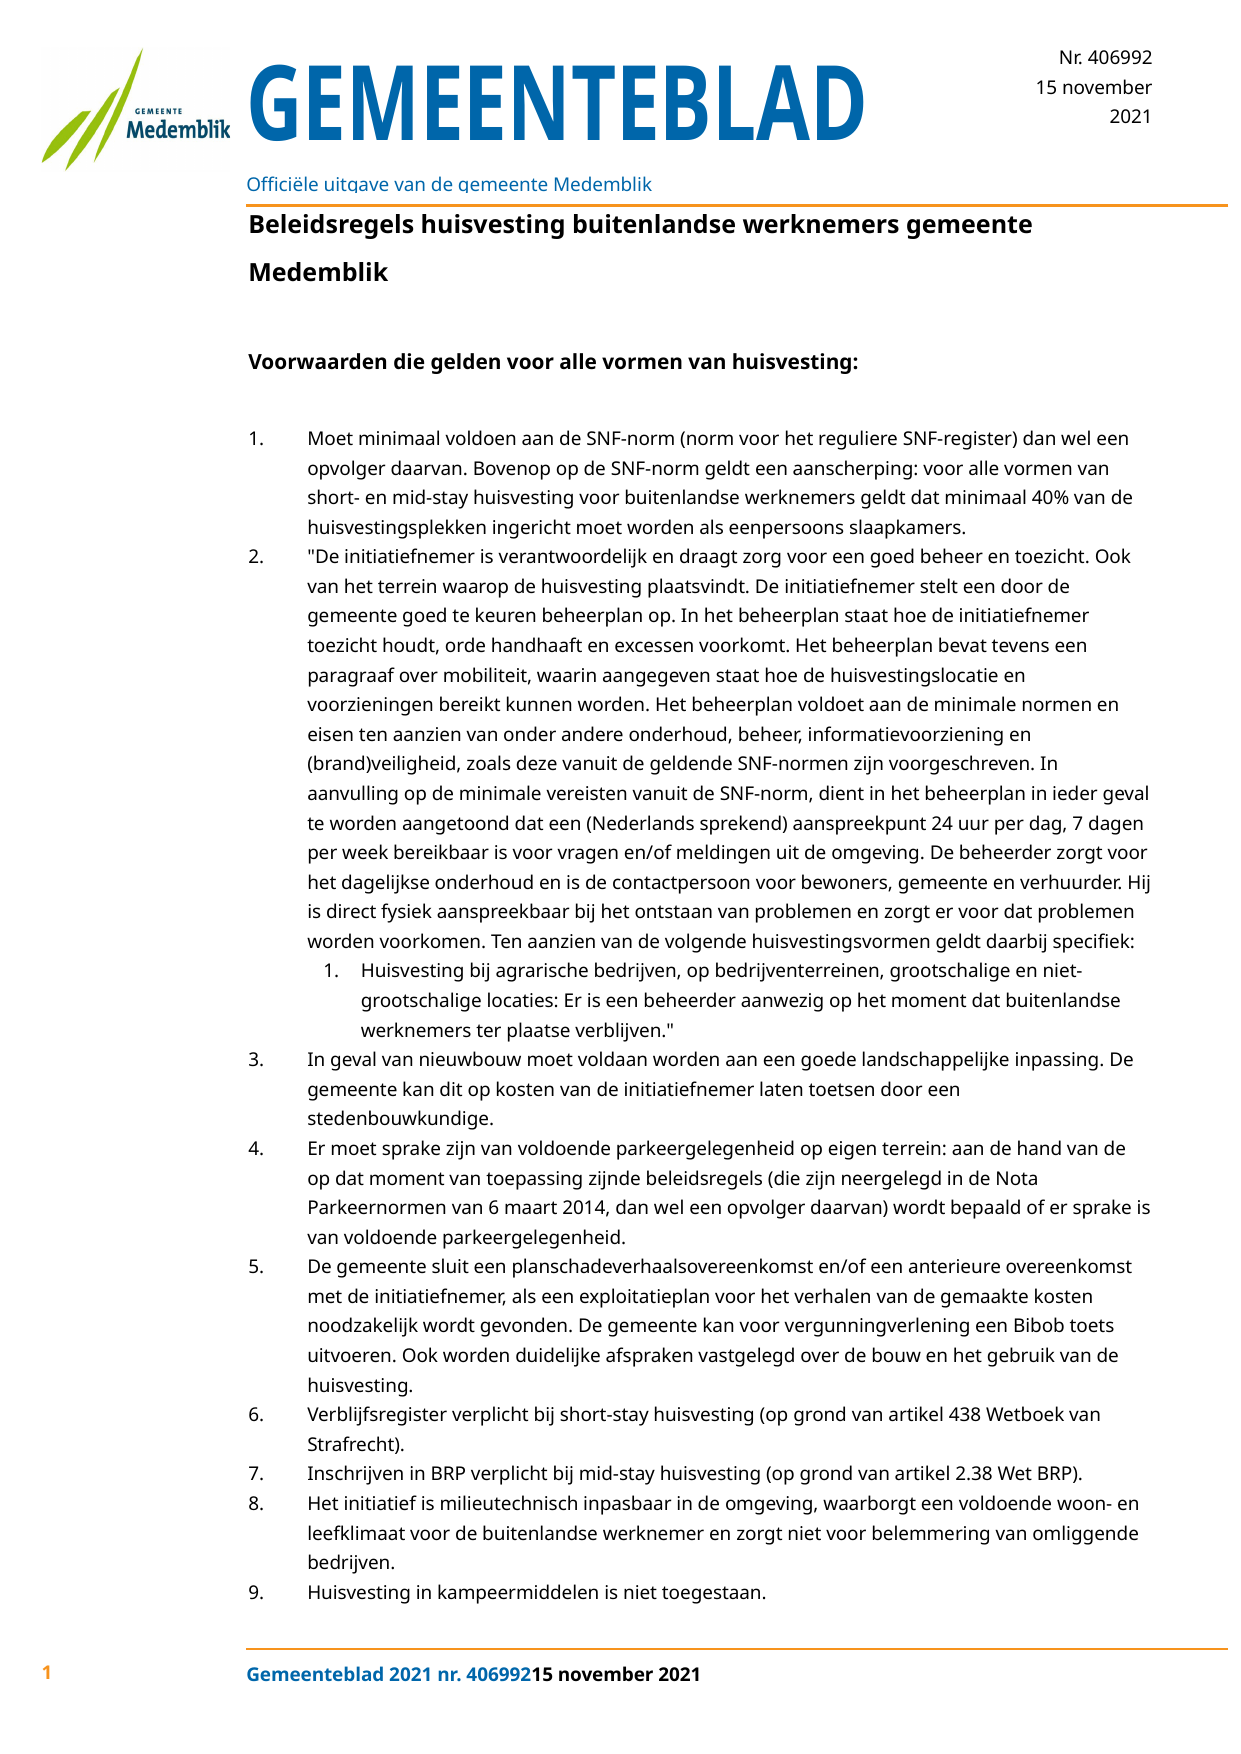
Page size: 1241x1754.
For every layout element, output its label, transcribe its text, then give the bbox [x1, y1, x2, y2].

list Er moet sprake zijn van voldoende parkeergelegenheid op eigen terrein: aan de hand van de op dat moment van toepassing zijnde beleidsregels (die zijn neergelegd in de Nota Parkeernormen van 6 maart 2014, dan wel een opvolger daarvan) wordt bepaald of er sprake is van voldoende parkeergelegenheid. [248, 1135, 1152, 1250]
list Verblijfsregister verplicht bij short-stay huisvesting (op grond van artikel 438 Wetboek van Strafrecht). [248, 1401, 1152, 1457]
list "De initiatiefnemer is verantwoordelijk en draagt zorg voor een goed beheer en toezicht. Ook van het terrein waarop de huisvesting plaatsvindt. De initiatiefnemer stelt een door de gemeente goed te keuren beheerplan op. In het beheerplan staat hoe de initiatiefnemer toezicht houdt, orde handhaaft en excessen voorkomt. Het beheerplan bevat tevens een paragraaf over mobiliteit, waarin aangegeven staat hoe de huisvestingslocatie en voorzieningen bereikt kunnen worden. Het beheerplan voldoet aan de minimale normen en eisen ten aanzien van onder andere onderhoud, beheer, informatievoorziening en (brand)veiligheid, zoals deze vanuit de geldende SNF-normen zijn voorgeschreven. In aanvulling op de minimale vereisten vanuit de SNF-norm, dient in het beheerplan in ieder geval te worden aangetoond dat een (Nederlands sprekend) aanspreekpunt 24 uur per dag, 7 dagen per week bereikbaar is voor vragen en/of meldingen uit de omgeving. De beheerder zorgt voor het dagelijkse onderhoud en is de contactpersoon voor bewoners, gemeente en verhuurder. Hij is direct fysiek aanspreekbaar bij het ontstaan van problemen en zorgt er voor dat problemen worden voorkomen. Ten aanzien van de volgende huisvestingsvormen geldt daarbij specifiek: [248, 543, 1152, 954]
list Inschrijven in BRP verplicht bij mid-stay huisvesting (op grond van artikel 2.38 Wet BRP). [248, 1461, 1152, 1486]
list In geval van nieuwbouw moet voldaan worden aan een goede landschappelijke inpassing. De gemeente kan dit op kosten van de initiatiefnemer laten toetsen door een stedenbouwkundige. [248, 1046, 1152, 1131]
text Voorwaarden die gelden voor alle vormen van huisvesting: [248, 347, 1152, 376]
picture [41, 47, 231, 172]
list De gemeente sluit een planschadeverhaalsovereenkomst en/of een anterieure overeenkomst met de initiatiefnemer, als een exploitatieplan voor het verhalen van de gemaakte kosten noodzakelijk wordt gevonden. De gemeente kan voor vergunningverlening een Bibob toets uitvoeren. Ook worden duidelijke afspraken vastgelegd over de bouw en het gebruik van de huisvesting. [248, 1253, 1152, 1398]
list Moet minimaal voldoen aan de SNF-norm (norm voor het reguliere SNF-register) dan wel een opvolger daarvan. Bovenop op de SNF-norm geldt een aanscherping: voor alle vormen van short- en mid-stay huisvesting voor buitenlandse werknemers geldt dat minimaal 40% van de huisvestingsplekken ingericht moet worden als eenpersoons slaapkamers. [248, 425, 1152, 540]
list Huisvesting bij agrarische bedrijven, op bedrijventerreinen, grootschalige en niet-grootschalige locaties: Er is een beheerder aanwezig op het moment dat buitenlandse werknemers ter plaatse verblijven." [323, 958, 1152, 1043]
list Huisvesting in kampeermiddelen is niet toegestaan. [248, 1579, 1152, 1605]
list Het initiatief is milieutechnisch inpasbaar in de omgeving, waarborgt een voldoende woon- en leefklimaat voor de buitenlandse werknemer en zorgt niet voor belemmering van omliggende bedrijven. [248, 1490, 1152, 1575]
text Beleidsregels huisvesting buitenlandse werknemers gemeente Medemblik [248, 207, 1152, 288]
